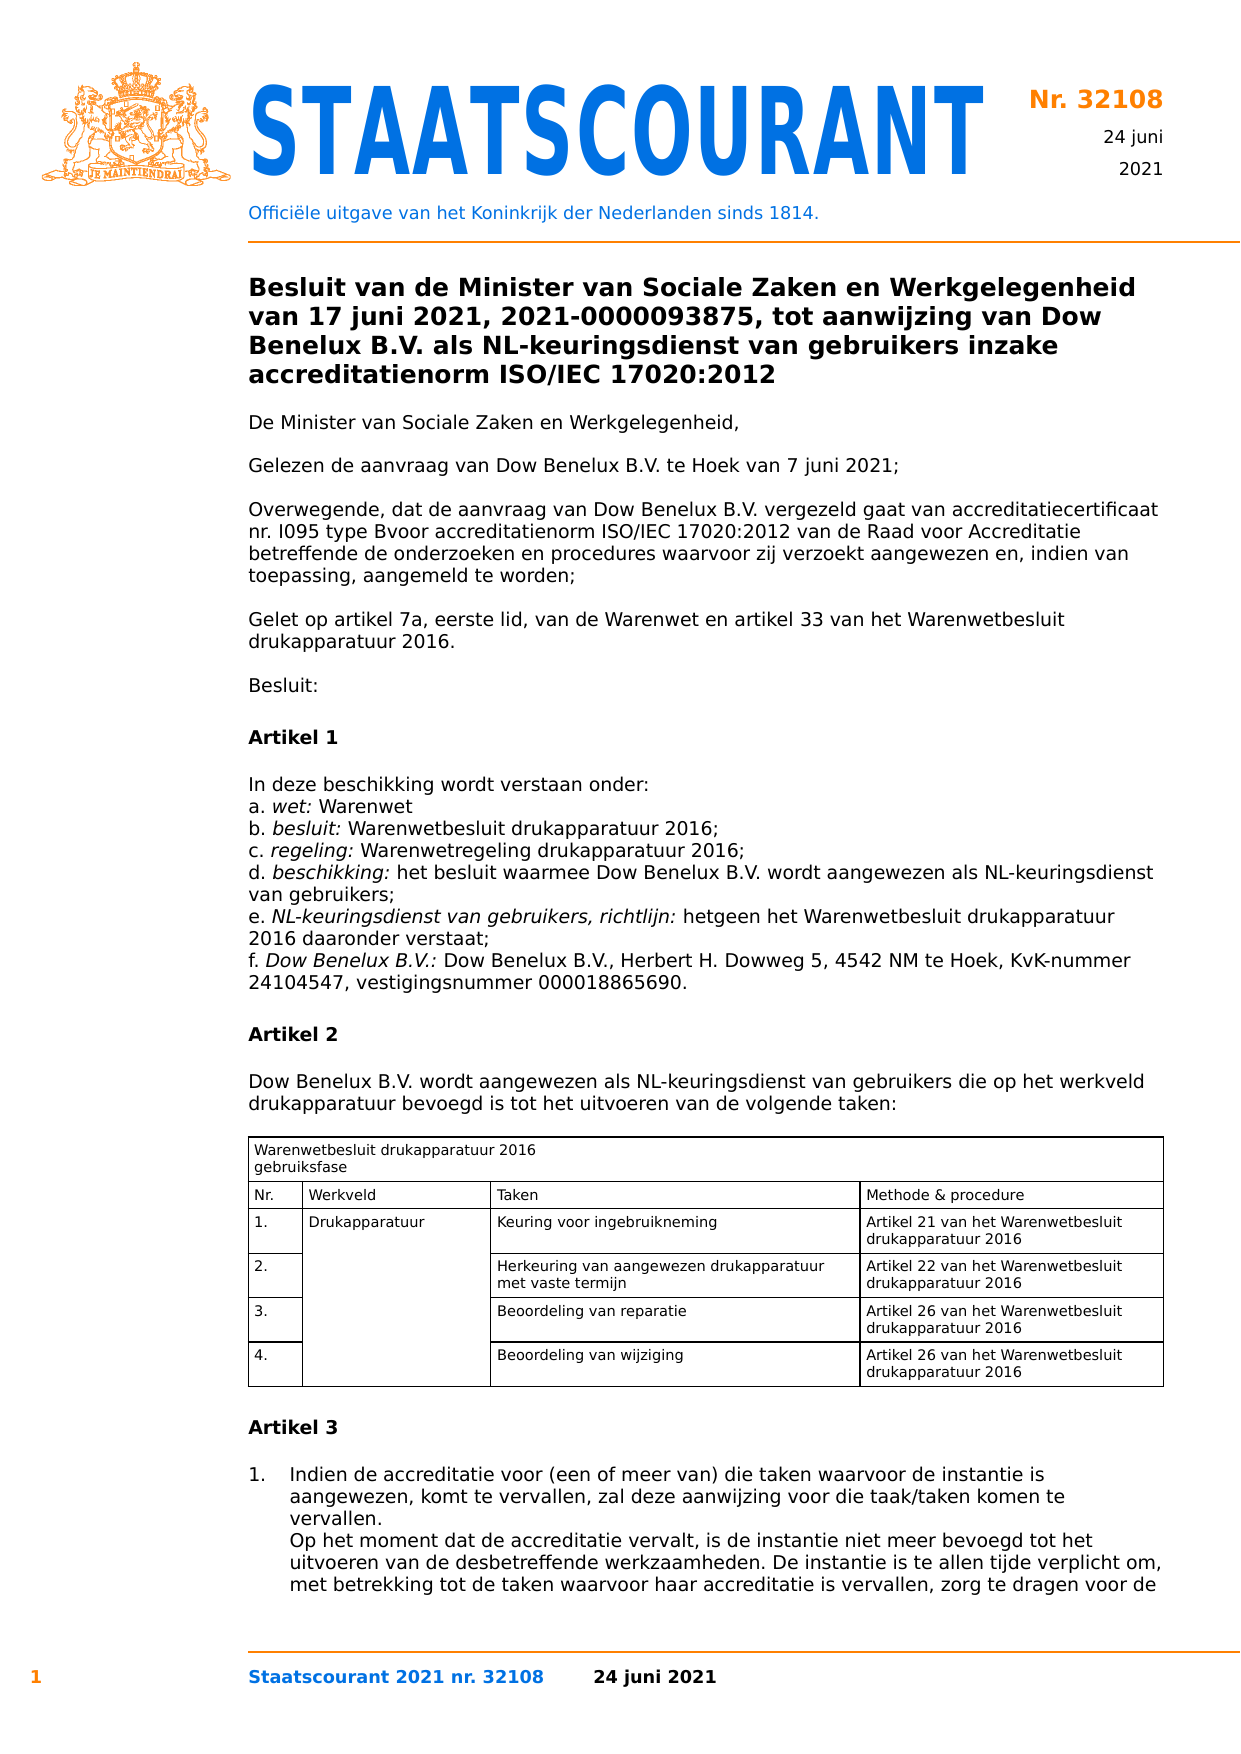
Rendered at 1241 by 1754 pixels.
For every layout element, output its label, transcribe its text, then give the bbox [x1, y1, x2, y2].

text e. NL-keuringsdienst van gebruikers, richtlijn: hetgeen het Warenwetbesluit drukapparatuur 2016 daaronder verstaat; [248, 906, 1163, 950]
text Op het moment dat de accreditatie vervalt, is de instantie niet meer bevoegd tot het uitvoeren van de desbetreffende werkzaamheden. De instantie is te allen tijde verplicht om, met betrekking tot de taken waarvoor haar accreditatie is vervallen, zorg te dragen voor de [289, 1530, 1163, 1596]
table_header [25, 62, 248, 241]
table_header Warenwetbesluit drukapparatuur 2016 gebruiksfase [249, 1138, 1163, 1181]
table_cell Artikel 21 van het Warenwetbesluit drukapparatuur 2016 [861, 1209, 1163, 1253]
text Gelet op artikel 7a, eerste lid, van de Warenwet en artikel 33 van het Warenwetbesluit drukapparatuur 2016. [248, 609, 1163, 653]
table_cell 4. [249, 1343, 302, 1386]
text De Minister van Sociale Zaken en Werkgelegenheid, [248, 412, 1163, 433]
table_cell Beoordeling van wijziging [491, 1343, 859, 1386]
subtitle Artikel 3 [248, 1417, 1163, 1439]
text Besluit: [248, 675, 1163, 697]
text a. wet: Warenwet [248, 796, 1163, 818]
table_cell Herkeuring van aangewezen drukapparatuur met vaste termijn [491, 1254, 859, 1297]
table_cell Nr. [249, 1182, 302, 1208]
text Overwegende, dat de aanvraag van Dow Benelux B.V. vergezeld gaat van accreditatiecertificaat nr. I095 type Bvoor accreditatienorm ISO/IEC 17020:2012 van de Raad voor Accreditatie betreffende de onderzoeken en procedures waarvoor zij verzoekt aangewezen en, indien van toepassing, aangemeld te worden; [248, 499, 1163, 587]
text Gelezen de aanvraag van Dow Benelux B.V. te Hoek van 7 juni 2021; [248, 455, 1163, 477]
table_cell Officiële uitgave van het Koninkrijk der Nederlanden sinds 1814. [248, 203, 1240, 241]
table_cell 3. [249, 1298, 302, 1341]
subtitle Besluit van de Minister van Sociale Zaken en Werkgelegenheid van 17 juni 2021, 2021-0000093875, tot aanwijzing van Dow Benelux B.V. als NL-keuringsdienst van gebruikers inzake accreditatienorm ISO/IEC 17020:2012 [248, 273, 1163, 390]
table_cell Keuring voor ingebruikneming [491, 1209, 859, 1253]
text Dow Benelux B.V. wordt aangewezen als NL-keuringsdienst van gebruikers die op het werkveld drukapparatuur bevoegd is tot het uitvoeren van de volgende taken: [248, 1071, 1163, 1114]
text In deze beschikking wordt verstaan onder: [248, 774, 1163, 796]
table_header Nr. 32108 [998, 62, 1240, 121]
table_cell Taken [491, 1182, 859, 1208]
table_cell 2021 [998, 153, 1240, 203]
table_cell 24 juni [998, 121, 1240, 153]
table_cell Methode & procedure [861, 1182, 1163, 1208]
table_cell Artikel 26 van het Warenwetbesluit drukapparatuur 2016 [861, 1343, 1163, 1386]
table_cell Artikel 26 van het Warenwetbesluit drukapparatuur 2016 [861, 1298, 1163, 1341]
subtitle Artikel 1 [248, 727, 1163, 749]
subtitle Artikel 2 [248, 1024, 1163, 1046]
text f. Dow Benelux B.V.: Dow Benelux B.V., Herbert H. Dowweg 5, 4542 NM te Hoek, KvK-nummer 24104547, vestigingsnummer 000018865690. [248, 950, 1163, 994]
text d. beschikking: het besluit waarmee Dow Benelux B.V. wordt aangewezen als NL-keuringsdienst van gebruikers; [248, 862, 1163, 906]
table_cell Beoordeling van reparatie [491, 1298, 859, 1341]
table_cell Werkveld [303, 1182, 490, 1208]
table_cell 1. [249, 1209, 302, 1253]
text b. besluit: Warenwetbesluit drukapparatuur 2016; [248, 818, 1163, 840]
text c. regeling: Warenwetregeling drukapparatuur 2016; [248, 840, 1163, 862]
table_header STAATSCOURANT [248, 62, 998, 203]
table_cell 2. [249, 1254, 302, 1297]
text 1. Indien de accreditatie voor (een of meer van) die taken waarvoor de instantie is aangewezen, komt te vervallen, zal deze aanwijzing voor die taak/taken komen te vervallen. [248, 1464, 1163, 1530]
table_cell Artikel 22 van het Warenwetbesluit drukapparatuur 2016 [861, 1254, 1163, 1297]
picture [41, 62, 231, 186]
table_cell Drukapparatuur [303, 1209, 490, 1386]
